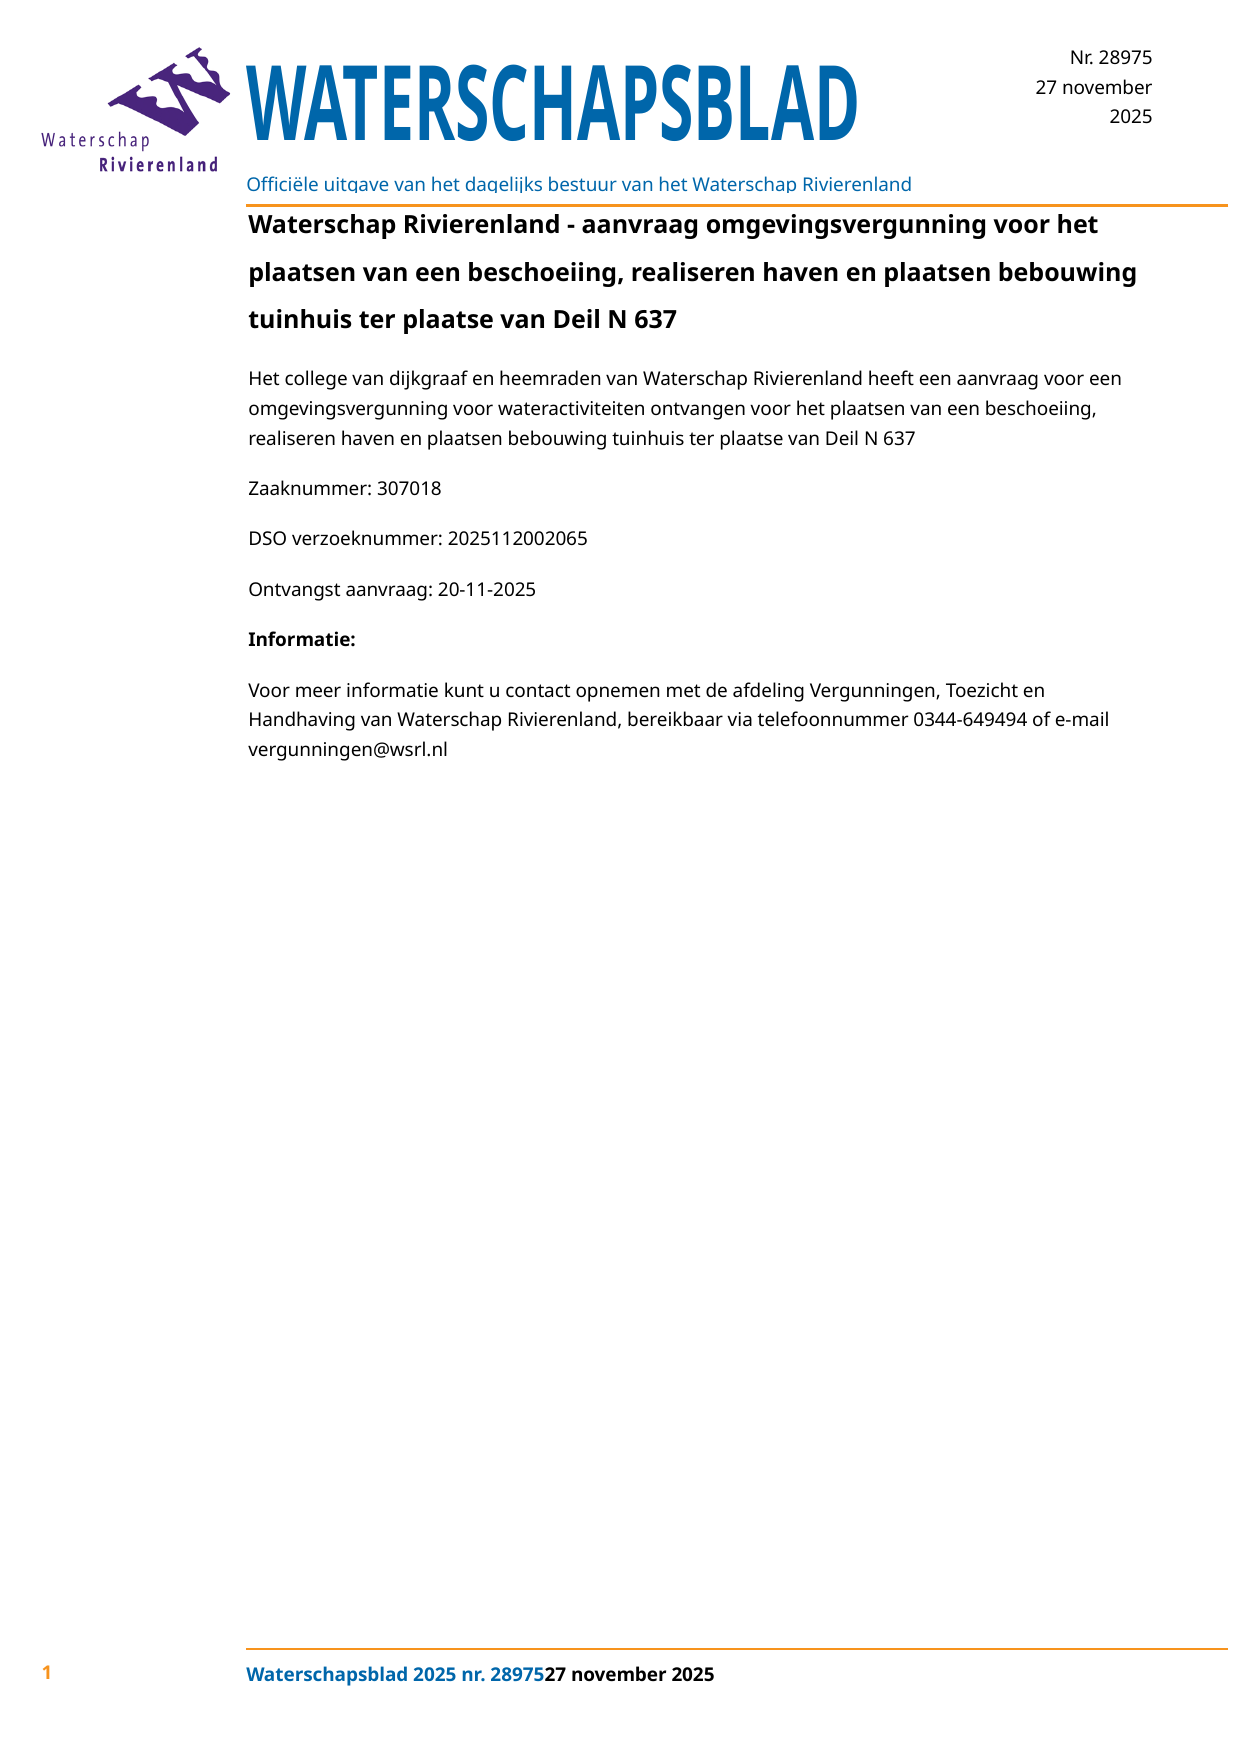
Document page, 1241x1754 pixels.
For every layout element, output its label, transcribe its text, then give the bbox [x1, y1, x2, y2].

text Voor meer informatie kunt u contact opnemen met de afdeling Vergunningen, Toezicht en Handhaving van Waterschap Rivierenland, bereikbaar via telefoonnummer 0344-649494 of e-mail vergunningen@wsrl.nl [248, 677, 1152, 762]
text Ontvangst aanvraag: 20-11-2025 [248, 576, 1152, 602]
text Informatie: [248, 626, 1152, 652]
text Waterschap Rivierenland - aanvraag omgevingsvergunning voor het plaatsen van een beschoeiing, realiseren haven en plaatsen bebouwing tuinhuis ter plaatse van Deil N 637 [248, 207, 1152, 336]
text DSO verzoeknummer: 2025112002065 [248, 526, 1152, 551]
text Zaaknummer: 307018 [248, 475, 1152, 501]
text Het college van dijkgraaf en heemraden van Waterschap Rivierenland heeft een aanvraag voor een omgevingsvergunning voor wateractiviteiten ontvangen voor het plaatsen van een beschoeiing, realiseren haven en plaatsen bebouwing tuinhuis ter plaatse van Deil N 637 [248, 366, 1152, 450]
picture [41, 47, 231, 172]
